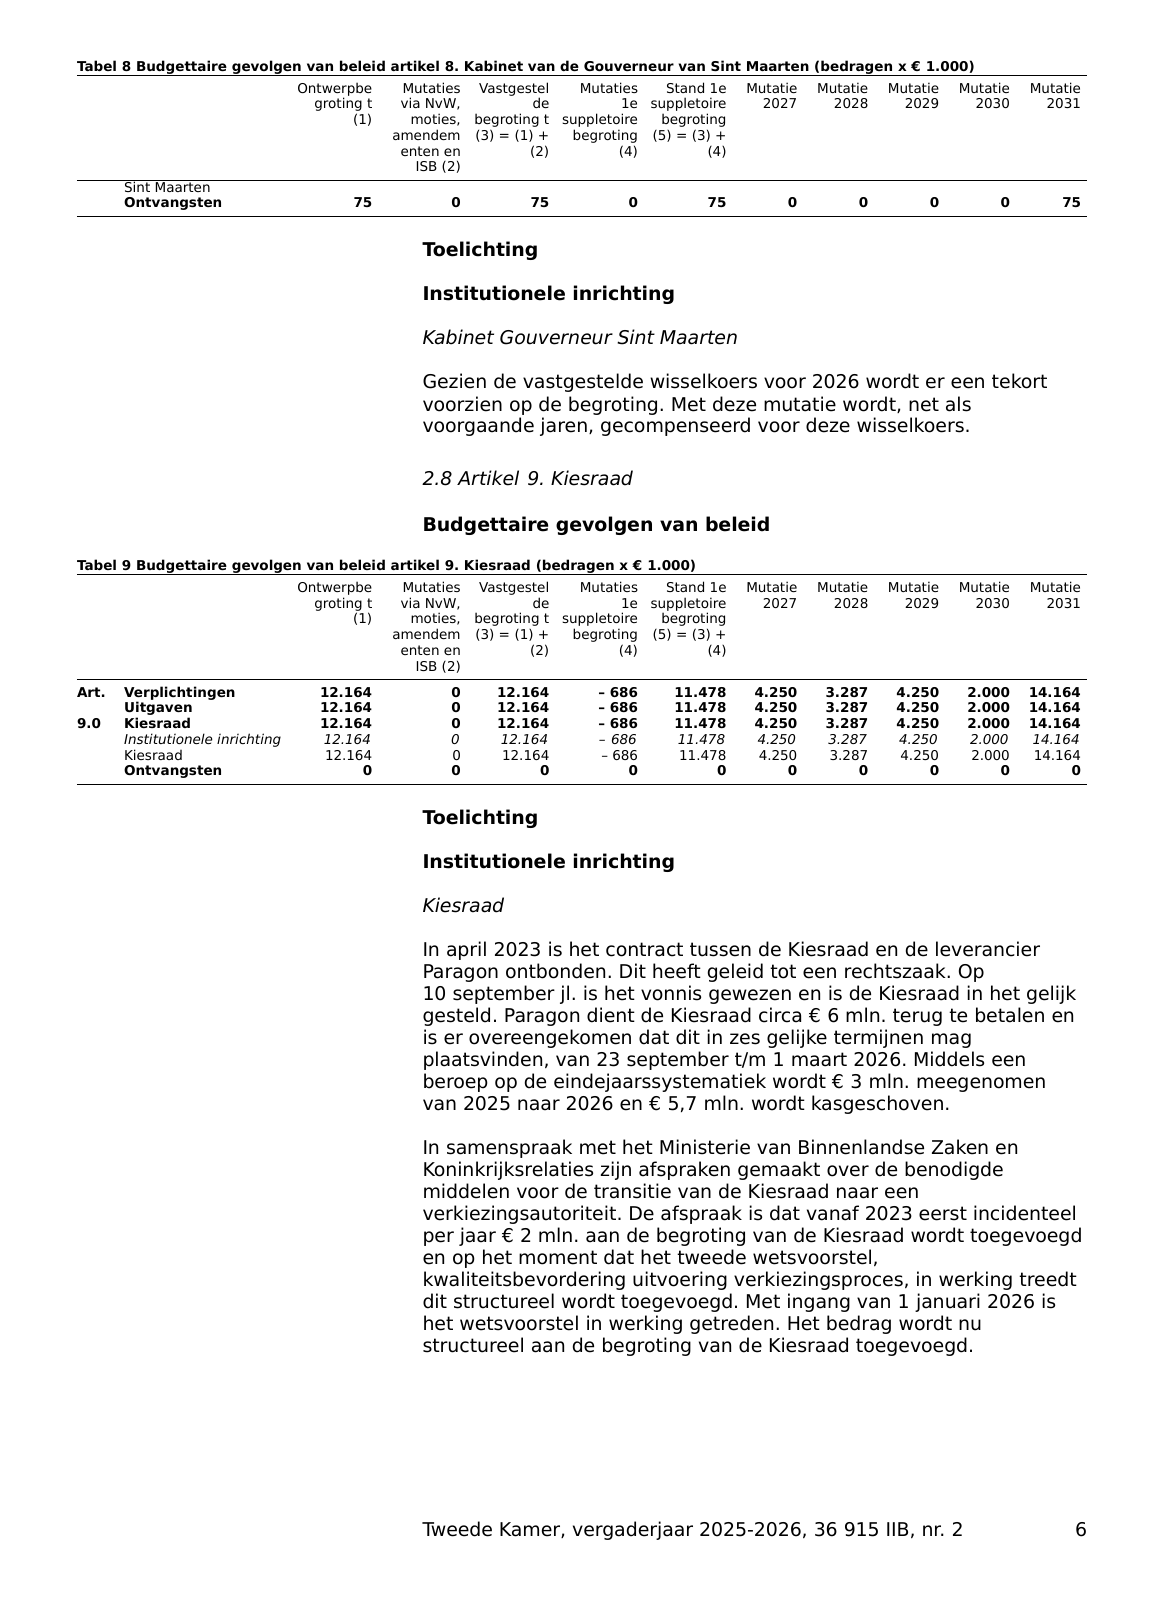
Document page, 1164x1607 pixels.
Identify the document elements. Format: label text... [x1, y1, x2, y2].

table_cell 2.000 [945, 732, 1016, 747]
subtitle Institutionele inrichting [422, 283, 1087, 305]
table_cell 12.164 [289, 748, 378, 763]
table_cell 3.287 [803, 680, 874, 700]
table_cell 4.250 [732, 732, 803, 747]
table_cell 12.164 [466, 680, 555, 700]
table_cell – 686 [555, 680, 644, 700]
table_cell – 686 [555, 700, 644, 716]
table_cell 0 [555, 763, 644, 783]
table_cell Mutatie 2030 [945, 575, 1016, 679]
table_cell 75 [466, 195, 555, 216]
table_cell Stand 1e suppletoire begroting (5) = (3) + (4) [644, 575, 732, 679]
table_cell [555, 181, 644, 195]
table_cell 2.000 [945, 748, 1016, 763]
table_cell Mutatie 2029 [874, 76, 945, 179]
table_cell Ontwerpbegroting t (1) [289, 76, 378, 179]
table_cell 4.250 [732, 700, 803, 716]
table_cell 75 [644, 195, 732, 216]
subtitle Budgettaire gevolgen van beleid [422, 514, 1087, 536]
table_cell Vastgestelde begroting t (3) = (1) + (2) [466, 575, 555, 679]
table_cell 3.287 [803, 700, 874, 716]
table_cell Mutatie 2027 [732, 575, 803, 679]
subtitle 2.8 Artikel 9. Kiesraad [422, 467, 1087, 489]
table_cell – 686 [555, 748, 644, 763]
table_cell Kiesraad [118, 748, 289, 763]
table_cell [466, 181, 555, 195]
table_cell 0 [378, 748, 466, 763]
table_cell 2.000 [945, 716, 1016, 732]
table_cell 0 [732, 763, 803, 783]
table_cell 0 [1016, 763, 1087, 783]
table_cell 4.250 [874, 732, 945, 747]
table_cell 4.250 [874, 700, 945, 716]
subtitle Kabinet Gouverneur Sint Maarten [422, 327, 1087, 349]
table_cell – 686 [555, 732, 644, 747]
table_cell [77, 732, 118, 747]
table_cell 14.164 [1016, 748, 1087, 763]
table_cell 12.164 [466, 700, 555, 716]
table_cell 0 [289, 763, 378, 783]
table_cell 14.164 [1016, 680, 1087, 700]
table_cell 4.250 [874, 748, 945, 763]
text Gezien de vastgestelde wisselkoers voor 2026 wordt er een tekort voorzien op de begroting. Met deze mutatie wordt, net als voorgaande jaren, gecompenseerd voor deze wisselkoers. [422, 371, 1087, 437]
subtitle Toelichting [422, 807, 1087, 829]
table_cell [289, 181, 378, 195]
subtitle Institutionele inrichting [422, 851, 1087, 873]
table_cell Mutaties 1e suppletoire begroting (4) [555, 575, 644, 679]
table_cell Vastgestelde begroting t (3) = (1) + (2) [466, 76, 555, 179]
table_cell [77, 700, 118, 716]
table_cell [77, 195, 118, 216]
table_cell – 686 [555, 716, 644, 732]
table_cell 75 [1016, 195, 1087, 216]
table_cell Kiesraad [118, 716, 289, 732]
table_cell 0 [874, 763, 945, 783]
table_cell Mutatie 2031 [1016, 76, 1087, 179]
table_cell Ontvangsten [118, 195, 289, 216]
table_cell 0 [378, 195, 466, 216]
table_cell 12.164 [289, 732, 378, 747]
table_cell 12.164 [466, 716, 555, 732]
table_cell 0 [466, 763, 555, 783]
table_cell 11.478 [644, 748, 732, 763]
table_cell 12.164 [466, 748, 555, 763]
table_cell 11.478 [644, 732, 732, 747]
table_cell 9.0 [77, 716, 118, 732]
table_cell 12.164 [289, 680, 378, 700]
table_cell Sint Maarten [118, 181, 289, 195]
table_cell Mutatie 2030 [945, 76, 1016, 179]
table_cell [118, 76, 289, 179]
table_cell [77, 181, 118, 195]
table_header Tabel 8 Budgettaire gevolgen van beleid artikel 8. Kabinet van de Gouverneur van Sint Maarten (bedragen x € 1.000) [77, 59, 1087, 75]
table_cell Verplichtingen [118, 680, 289, 700]
table_cell 4.250 [732, 748, 803, 763]
table_cell Stand 1e suppletoire begroting (5) = (3) + (4) [644, 76, 732, 179]
table_cell Mutatie 2028 [803, 575, 874, 679]
table_header Tabel 9 Budgettaire gevolgen van beleid artikel 9. Kiesraad (bedragen x € 1.000) [77, 558, 1087, 574]
table_cell 0 [378, 763, 466, 783]
table_cell 11.478 [644, 700, 732, 716]
table_cell [732, 181, 803, 195]
table_cell [945, 181, 1016, 195]
table_cell Ontwerpbegroting t (1) [289, 575, 378, 679]
table_cell 0 [803, 195, 874, 216]
table_cell Uitgaven [118, 700, 289, 716]
text In samenspraak met het Ministerie van Binnenlandse Zaken en Koninkrijksrelaties zijn afspraken gemaakt over de benodigde middelen voor de transitie van de Kiesraad naar een verkiezingsautoriteit. De afspraak is dat vanaf 2023 eerst incidenteel per jaar € 2 mln. aan de begroting van de Kiesraad wordt toegevoegd en op het moment dat het tweede wetsvoorstel, kwaliteitsbevordering uitvoering verkiezingsproces, in werking treedt dit structureel wordt toegevoegd. Met ingang van 1 januari 2026 is het wetsvoorstel in werking getreden. Het bedrag wordt nu structureel aan de begroting van de Kiesraad toegevoegd. [422, 1137, 1087, 1357]
table_cell 0 [874, 195, 945, 216]
table_cell Mutaties via NvW, moties, amendementen en ISB (2) [378, 76, 466, 179]
table_cell [874, 181, 945, 195]
table_cell [378, 181, 466, 195]
table_cell 14.164 [1016, 716, 1087, 732]
table_cell Mutatie 2031 [1016, 575, 1087, 679]
table_cell 0 [378, 700, 466, 716]
table_cell 0 [803, 763, 874, 783]
table_cell 0 [644, 763, 732, 783]
table_cell [803, 181, 874, 195]
table_cell 14.164 [1016, 700, 1087, 716]
table_cell 3.287 [803, 732, 874, 747]
table_cell 2.000 [945, 680, 1016, 700]
table_cell 2.000 [945, 700, 1016, 716]
table_cell [77, 748, 118, 763]
table_cell 4.250 [732, 680, 803, 700]
table_cell 0 [945, 763, 1016, 783]
table_cell 3.287 [803, 748, 874, 763]
table_cell 12.164 [289, 700, 378, 716]
table_cell 12.164 [289, 716, 378, 732]
table_cell 4.250 [874, 680, 945, 700]
table_cell 12.164 [466, 732, 555, 747]
table_cell Mutatie 2027 [732, 76, 803, 179]
table_cell [118, 575, 289, 679]
table_cell [77, 76, 118, 179]
table_cell Institutionele inrichting [118, 732, 289, 747]
table_cell 11.478 [644, 716, 732, 732]
table_cell [1016, 181, 1087, 195]
subtitle Kiesraad [422, 895, 1087, 917]
text In april 2023 is het contract tussen de Kiesraad en de leverancier Paragon ontbonden. Dit heeft geleid tot een rechtszaak. Op 10 september jl. is het vonnis gewezen en is de Kiesraad in het gelijk gesteld. Paragon dient de Kiesraad circa € 6 mln. terug te betalen en is er overeengekomen dat dit in zes gelijke termijnen mag plaatsvinden, van 23 september t/m 1 maart 2026. Middels een beroep op de eindejaarssystematiek wordt € 3 mln. meegenomen van 2025 naar 2026 en € 5,7 mln. wordt kasgeschoven. [422, 939, 1087, 1115]
table_cell 4.250 [874, 716, 945, 732]
table_cell Ontvangsten [118, 763, 289, 783]
table_cell Art. [77, 680, 118, 700]
table_cell Mutatie 2029 [874, 575, 945, 679]
table_cell 0 [555, 195, 644, 216]
table_cell 0 [378, 716, 466, 732]
table_cell 3.287 [803, 716, 874, 732]
table_cell Mutaties via NvW, moties, amendementen en ISB (2) [378, 575, 466, 679]
table_cell [77, 763, 118, 783]
subtitle Toelichting [422, 239, 1087, 261]
table_cell 0 [945, 195, 1016, 216]
table_cell 75 [289, 195, 378, 216]
table_cell 0 [732, 195, 803, 216]
table_cell [644, 181, 732, 195]
table_cell [77, 575, 118, 679]
table_cell Mutatie 2028 [803, 76, 874, 179]
table_cell Mutaties 1e suppletoire begroting (4) [555, 76, 644, 179]
table_cell 14.164 [1016, 732, 1087, 747]
table_cell 4.250 [732, 716, 803, 732]
table_cell 0 [378, 732, 466, 747]
table_cell 0 [378, 680, 466, 700]
table_cell 11.478 [644, 680, 732, 700]
